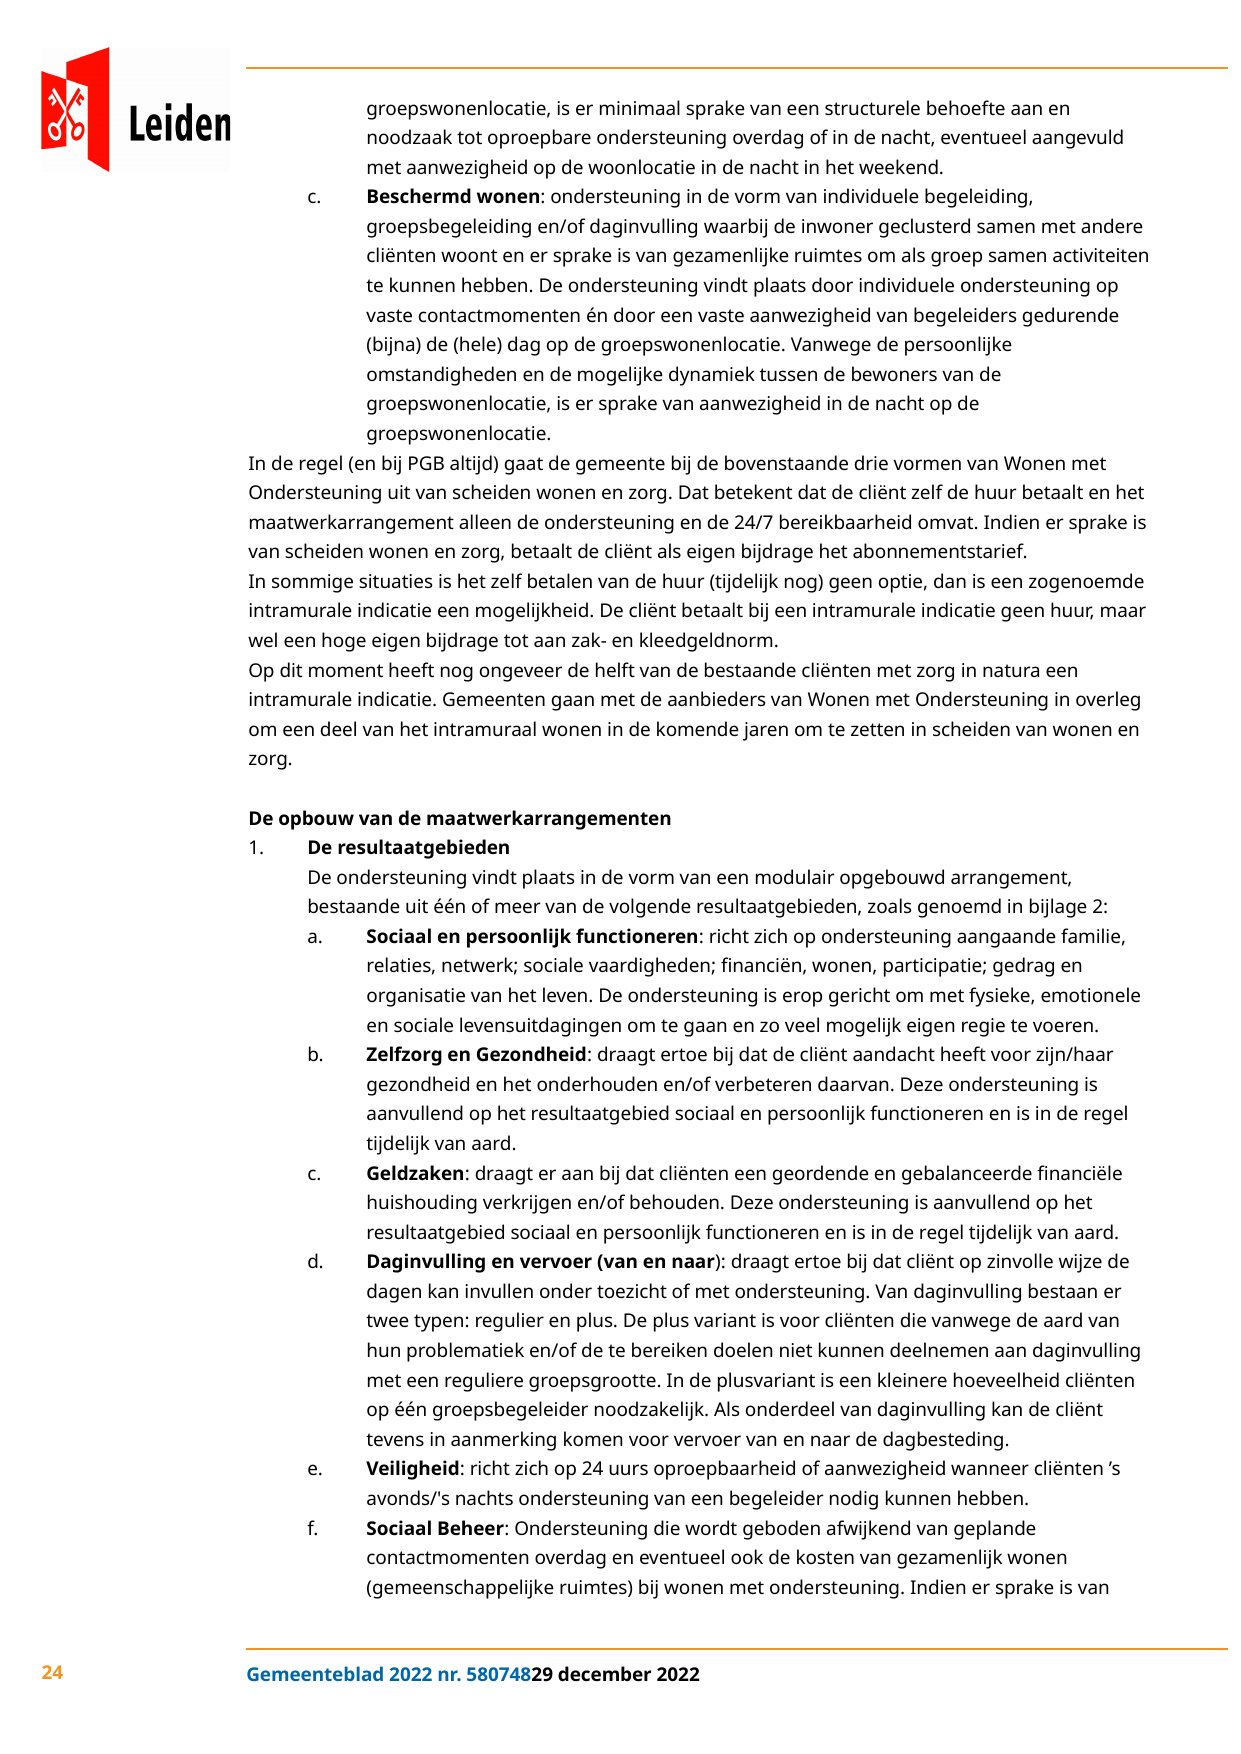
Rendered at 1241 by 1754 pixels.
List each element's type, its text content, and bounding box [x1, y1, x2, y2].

text Op dit moment heeft nog ongeveer de helft van de bestaande cliënten met zorg in natura een intramurale indicatie. Gemeenten gaan met de aanbieders van Wonen met Ondersteuning in overleg om een deel van het intramuraal wonen in de komende jaren om te zetten in scheiden van wonen en zorg. [248, 657, 1152, 771]
list Sociaal Beheer: Ondersteuning die wordt geboden afwijkend van geplande contactmomenten overdag en eventueel ook de kosten van gezamenlijk wonen (gemeenschappelijke ruimtes) bij wonen met ondersteuning. Indien er sprake is van [307, 1515, 1152, 1600]
list De ondersteuning vindt plaats in de vorm van een modulair opgebouwd arrangement, bestaande uit één of meer van de volgende resultaatgebieden, zoals genoemd in bijlage 2: [248, 864, 1152, 919]
list Sociaal en persoonlijk functioneren: richt zich op ondersteuning aangaande familie, relaties, netwerk; sociale vaardigheden; financiën, wonen, participatie; gedrag en organisatie van het leven. De ondersteuning is erop gericht om met fysieke, emotionele en sociale levensuitdagingen om te gaan en zo veel mogelijk eigen regie te voeren. [307, 923, 1152, 1038]
list De resultaatgebieden [248, 834, 1152, 860]
list Daginvulling en vervoer (van en naar): draagt ertoe bij dat cliënt op zinvolle wijze de dagen kan invullen onder toezicht of met ondersteuning. Van daginvulling bestaan er twee typen: regulier en plus. De plus variant is voor cliënten die vanwege de aard van hun problematiek en/of de te bereiken doelen niet kunnen deelnemen aan daginvulling met een reguliere groepsgrootte. In de plusvariant is een kleinere hoeveelheid cliënten op één groepsbegeleider noodzakelijk. Als onderdeel van daginvulling kan de cliënt tevens in aanmerking komen voor vervoer van en naar de dagbesteding. [307, 1248, 1152, 1452]
list Geldzaken: draagt er aan bij dat cliënten een geordende en gebalanceerde financiële huishouding verkrijgen en/of behouden. Deze ondersteuning is aanvullend op het resultaatgebied sociaal en persoonlijk functioneren en is in de regel tijdelijk van aard. [307, 1160, 1152, 1245]
picture [41, 47, 231, 172]
text In sommige situaties is het zelf betalen van de huur (tijdelijk nog) geen optie, dan is een zogenoemde intramurale indicatie een mogelijkheid. De cliënt betaalt bij een intramurale indicatie geen huur, maar wel een hoge eigen bijdrage tot aan zak- en kleedgeldnorm. [248, 568, 1152, 653]
list Beschermd wonen: ondersteuning in de vorm van individuele begeleiding, groepsbegeleiding en/of daginvulling waarbij de inwoner geclusterd samen met andere cliënten woont en er sprake is van gezamenlijke ruimtes om als groep samen activiteiten te kunnen hebben. De ondersteuning vindt plaats door individuele ondersteuning op vaste contactmomenten én door een vaste aanwezigheid van begeleiders gedurende (bijna) de (hele) dag op de groepswonenlocatie. Vanwege de persoonlijke omstandigheden en de mogelijke dynamiek tussen de bewoners van de groepswonenlocatie, is er sprake van aanwezigheid in de nacht op de groepswonenlocatie. [307, 183, 1152, 446]
list groepswonenlocatie, is er minimaal sprake van een structurele behoefte aan en noodzaak tot oproepbare ondersteuning overdag of in de nacht, eventueel aangevuld met aanwezigheid op de woonlocatie in de nacht in het weekend. [307, 95, 1152, 180]
list Zelfzorg en Gezondheid: draagt ertoe bij dat de cliënt aandacht heeft voor zijn/haar gezondheid en het onderhouden en/of verbeteren daarvan. Deze ondersteuning is aanvullend op het resultaatgebied sociaal en persoonlijk functioneren en is in de regel tijdelijk van aard. [307, 1041, 1152, 1156]
list Veiligheid: richt zich op 24 uurs oproepbaarheid of aanwezigheid wanneer cliënten ’s avonds/'s nachts ondersteuning van een begeleider nodig kunnen hebben. [307, 1456, 1152, 1511]
text De opbouw van de maatwerkarrangementen [248, 805, 1152, 831]
text In de regel (en bij PGB altijd) gaat de gemeente bij de bovenstaande drie vormen van Wonen met Ondersteuning uit van scheiden wonen en zorg. Dat betekent dat de cliënt zelf de huur betaalt en het maatwerkarrangement alleen de ondersteuning en de 24/7 bereikbaarheid omvat. Indien er sprake is van scheiden wonen en zorg, betaalt de cliënt als eigen bijdrage het abonnementstarief. [248, 450, 1152, 564]
